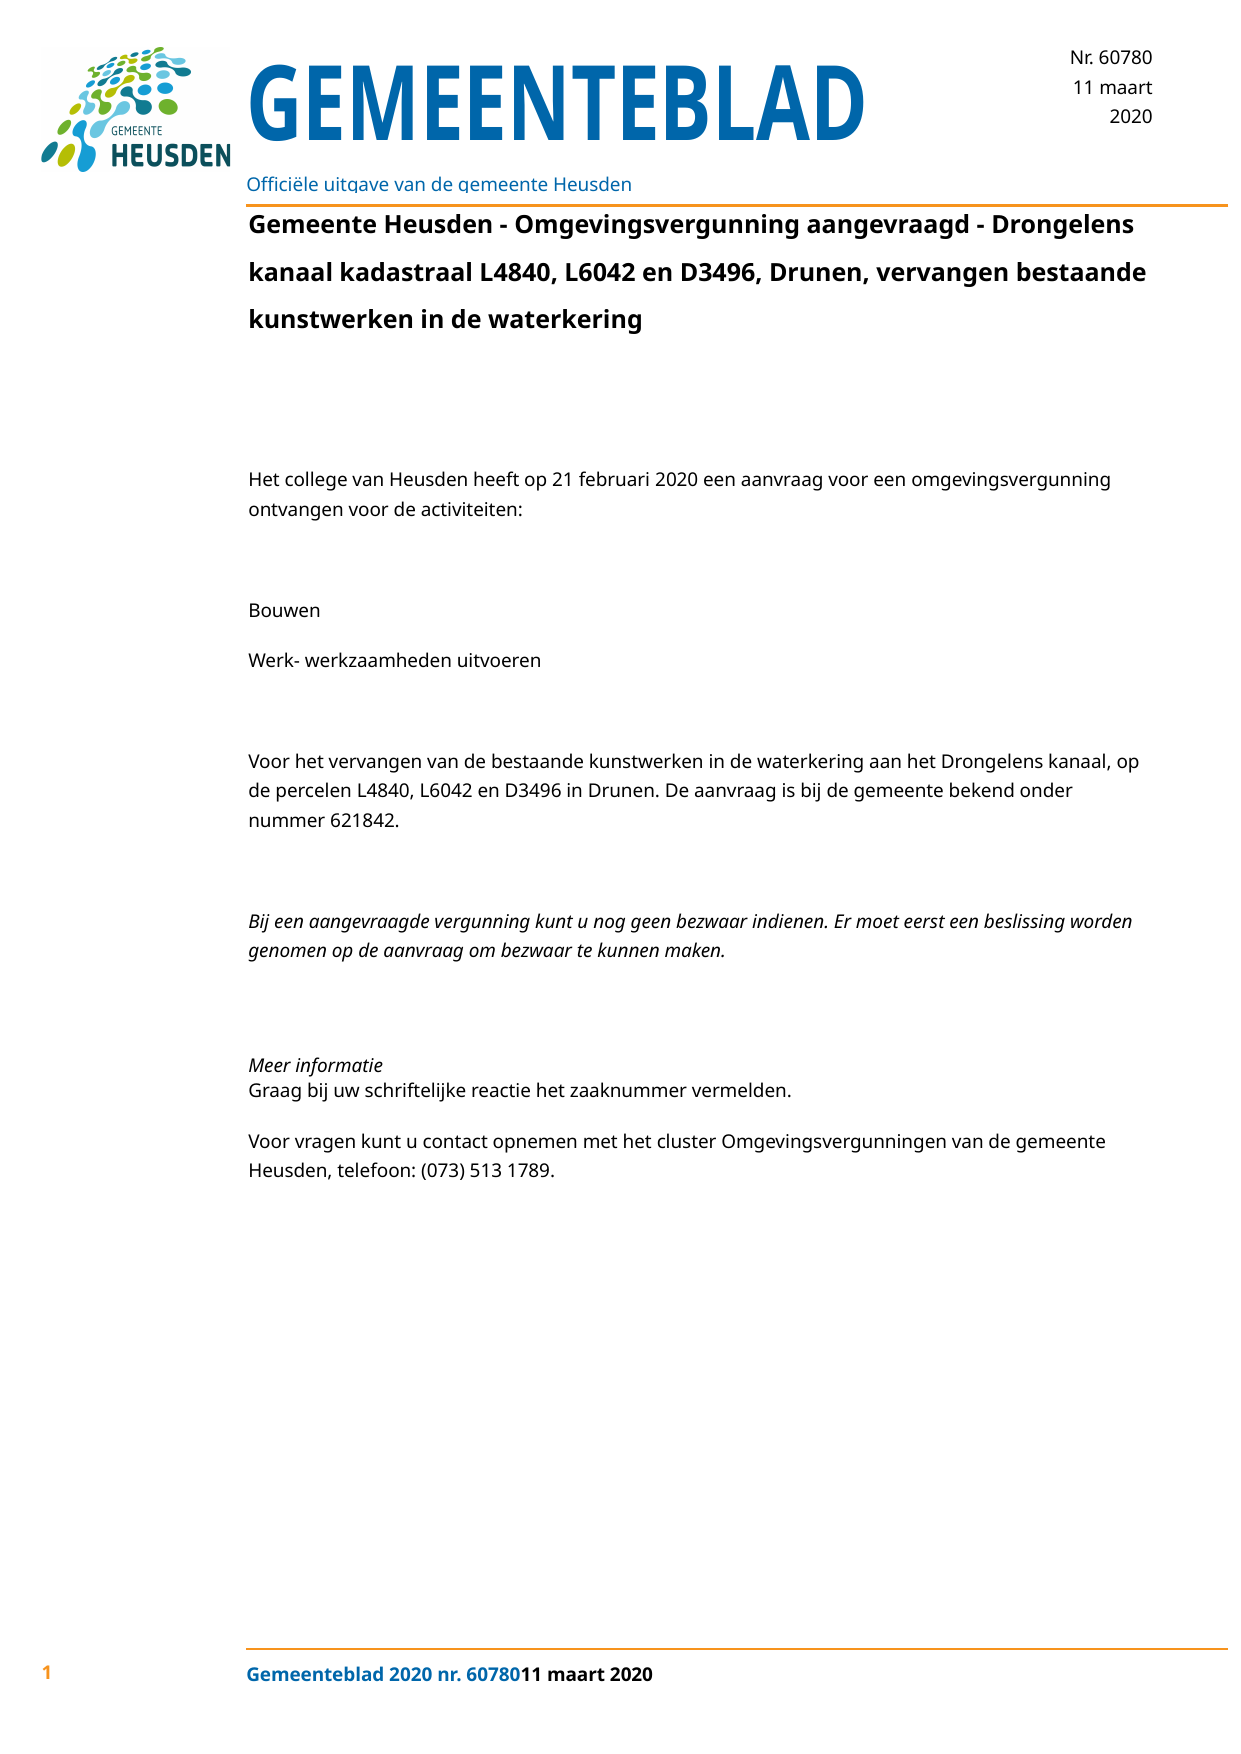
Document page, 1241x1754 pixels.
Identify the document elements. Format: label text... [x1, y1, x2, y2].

text Bij een aangevraagde vergunning kunt u nog geen bezwaar indienen. Er moet eerst een beslissing worden genomen op de aanvraag om bezwaar te kunnen maken. [248, 908, 1152, 963]
text Meer informatie [248, 1052, 1152, 1078]
text Bouwen [248, 597, 1152, 622]
picture [41, 47, 231, 172]
text Werk- werkzaamheden uitvoeren [248, 647, 1152, 673]
text Graag bij uw schriftelijke reactie het zaaknummer vermelden. [248, 1078, 1152, 1103]
text Voor het vervangen van de bestaande kunstwerken in de waterkering aan het Drongelens kanaal, op de percelen L4840, L6042 en D3496 in Drunen. De aanvraag is bij de gemeente bekend onder nummer 621842. [248, 748, 1152, 833]
text Gemeente Heusden - Omgevingsvergunning aangevraagd - Drongelens kanaal kadastraal L4840, L6042 en D3496, Drunen, vervangen bestaande kunstwerken in de waterkering [248, 207, 1152, 336]
text Voor vragen kunt u contact opnemen met het cluster Omgevingsvergunningen van de gemeente Heusden, telefoon: (073) 513 1789. [248, 1128, 1152, 1183]
text Het college van Heusden heeft op 21 februari 2020 een aanvraag voor een omgevingsvergunning ontvangen voor de activiteiten: [248, 466, 1152, 522]
